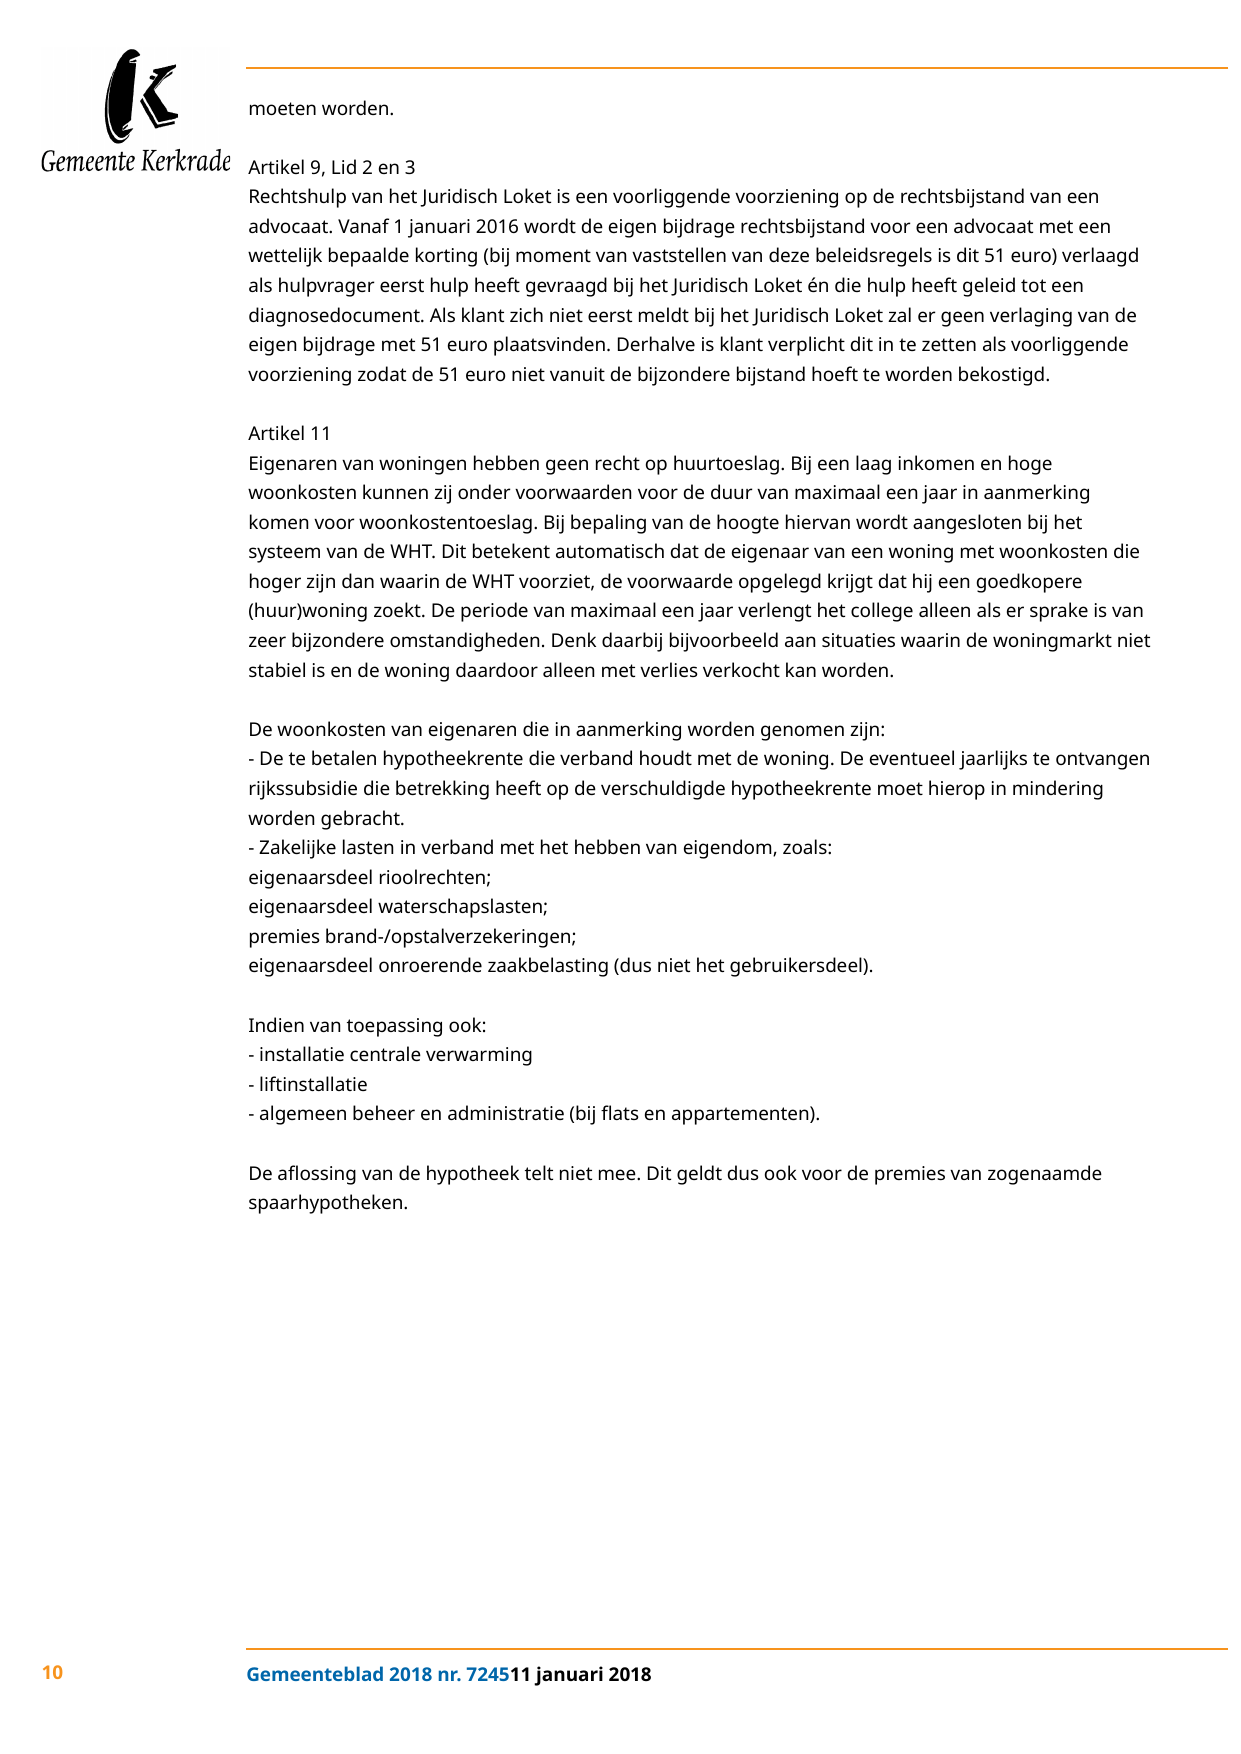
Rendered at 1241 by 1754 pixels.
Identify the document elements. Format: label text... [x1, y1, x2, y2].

text Rechtshulp van het Juridisch Loket is een voorliggende voorziening op de rechtsbijstand van een advocaat. Vanaf 1 januari 2016 wordt de eigen bijdrage rechtsbijstand voor een advocaat met een wettelijk bepaalde korting (bij moment van vaststellen van deze beleidsregels is dit 51 euro) verlaagd als hulpvrager eerst hulp heeft gevraagd bij het Juridisch Loket én die hulp heeft geleid tot een diagnosedocument. Als klant zich niet eerst meldt bij het Juridisch Loket zal er geen verlaging van de eigen bijdrage met 51 euro plaatsvinden. Derhalve is klant verplicht dit in te zetten als voorliggende voorziening zodat de 51 euro niet vanuit de bijzondere bijstand hoeft te worden bekostigd. [248, 183, 1152, 387]
text Artikel 9, Lid 2 en 3 [248, 154, 1152, 180]
text - Zakelijke lasten in verband met het hebben van eigendom, zoals: [248, 834, 1152, 860]
text Indien van toepassing ook: [248, 1012, 1152, 1038]
text - De te betalen hypotheekrente die verband houdt met de woning. De eventueel jaarlijks te ontvangen rijkssubsidie die betrekking heeft op de verschuldigde hypotheekrente moet hierop in mindering worden gebracht. [248, 746, 1152, 831]
text - liftinstallatie [248, 1071, 1152, 1097]
text eigenaarsdeel onroerende zaakbelasting (dus niet het gebruikersdeel). [248, 953, 1152, 978]
picture [41, 47, 231, 172]
text moeten worden. [248, 95, 1152, 121]
text Artikel 11 [248, 420, 1152, 446]
text eigenaarsdeel rioolrechten; [248, 864, 1152, 890]
text Eigenaren van woningen hebben geen recht op huurtoeslag. Bij een laag inkomen en hoge woonkosten kunnen zij onder voorwaarden voor de duur van maximaal een jaar in aanmerking komen voor woonkostentoeslag. Bij bepaling van de hoogte hiervan wordt aangesloten bij het systeem van de WHT. Dit betekent automatisch dat de eigenaar van een woning met woonkosten die hoger zijn dan waarin de WHT voorziet, de voorwaarde opgelegd krijgt dat hij een goedkopere (huur)woning zoekt. De periode van maximaal een jaar verlengt het college alleen als er sprake is van zeer bijzondere omstandigheden. Denk daarbij bijvoorbeeld aan situaties waarin de woningmarkt niet stabiel is en de woning daardoor alleen met verlies verkocht kan worden. [248, 450, 1152, 683]
text premies brand-/opstalverzekeringen; [248, 923, 1152, 949]
text De aflossing van de hypotheek telt niet mee. Dit geldt dus ook voor de premies van zogenaamde spaarhypotheken. [248, 1160, 1152, 1215]
text De woonkosten van eigenaren die in aanmerking worden genomen zijn: [248, 716, 1152, 742]
text - installatie centrale verwarming [248, 1041, 1152, 1067]
text eigenaarsdeel waterschapslasten; [248, 893, 1152, 919]
text - algemeen beheer en administratie (bij flats en appartementen). [248, 1101, 1152, 1126]
